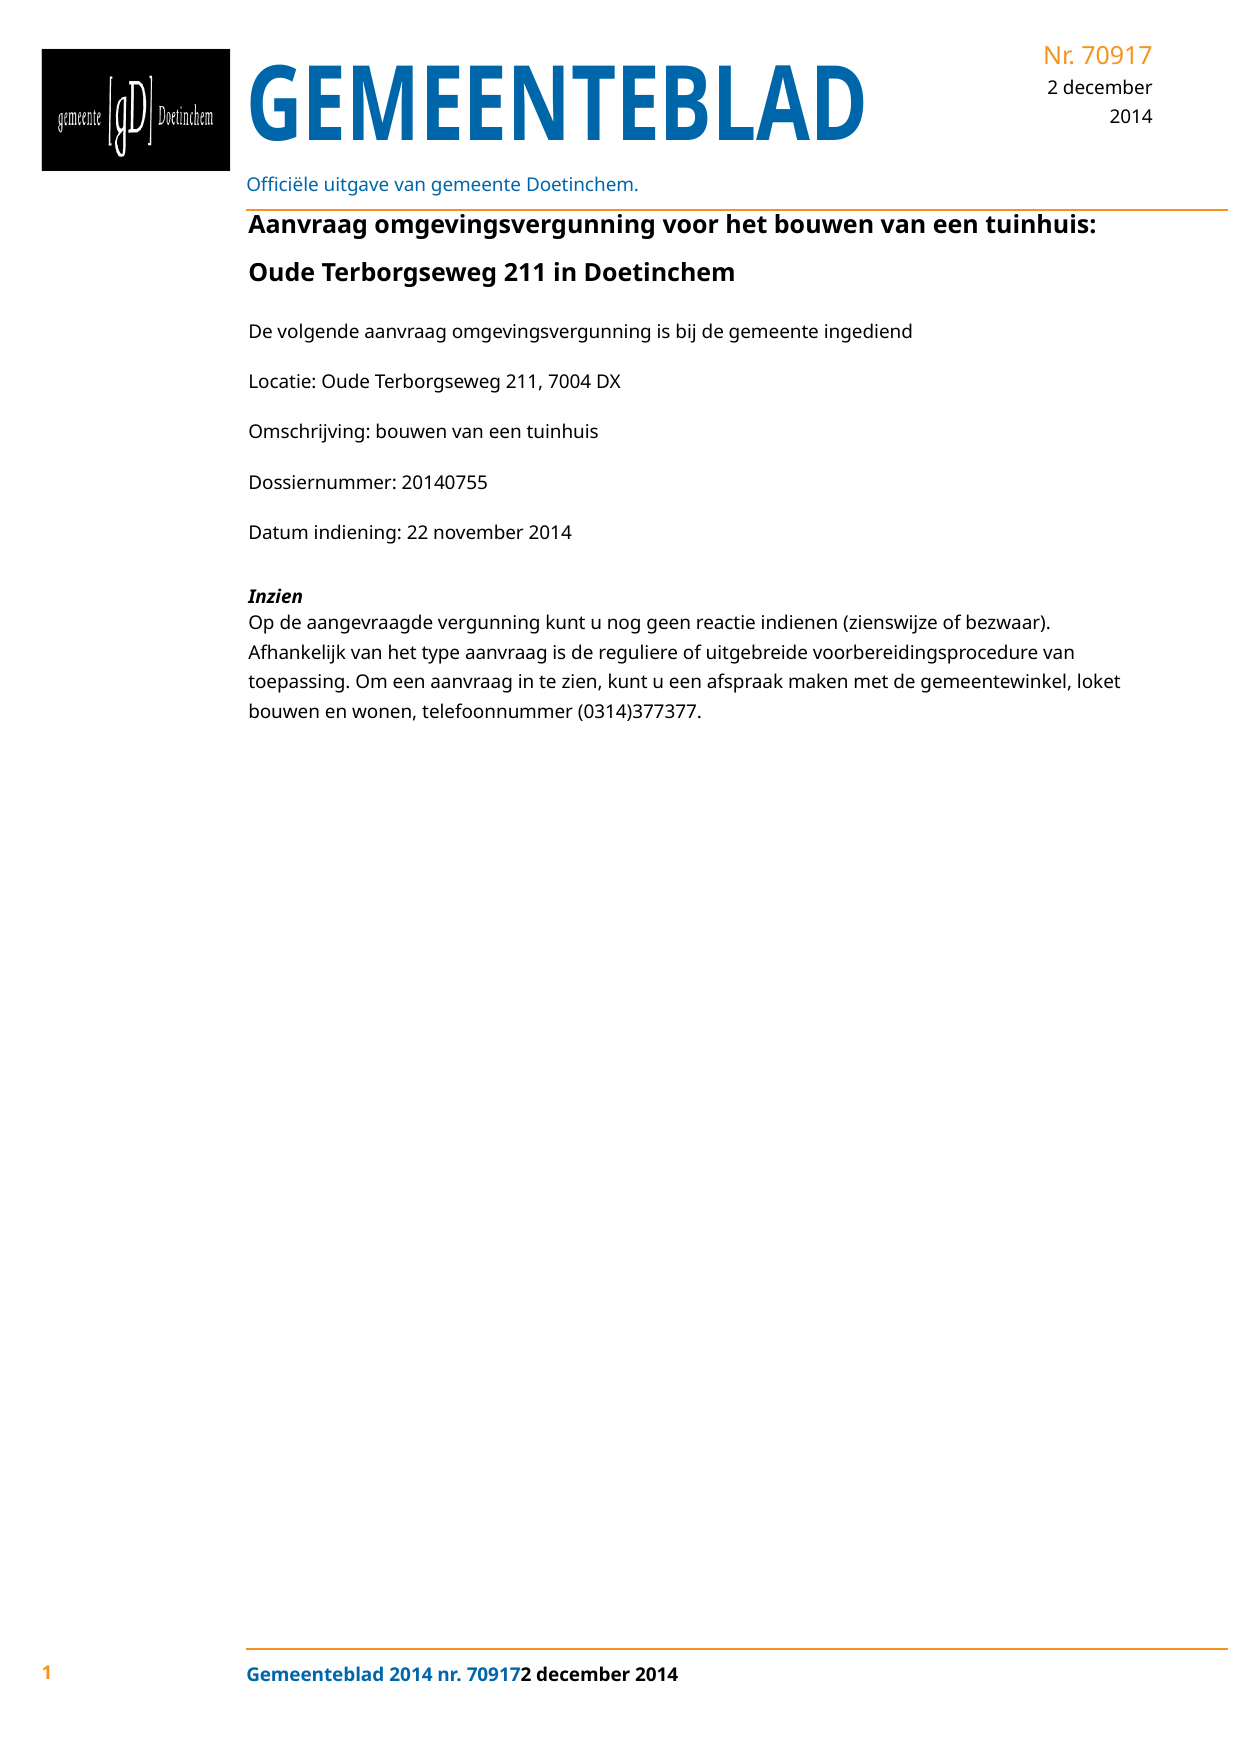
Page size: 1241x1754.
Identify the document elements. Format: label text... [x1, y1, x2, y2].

text Dossiernummer: 20140755 [248, 469, 1152, 495]
text Inzien [248, 583, 1152, 609]
text Locatie: Oude Terborgseweg 211, 7004 DX [248, 368, 1152, 394]
text Aanvraag omgevingsvergunning voor het bouwen van een tuinhuis: Oude Terborgseweg 211 in Doetinchem [248, 211, 1152, 288]
text Op de aangevraagde vergunning kunt u nog geen reactie indienen (zienswijze of bezwaar). Afhankelijk van het type aanvraag is de reguliere of uitgebreide voorbereidingsprocedure van toepassing. Om een aanvraag in te zien, kunt u een afspraak maken met de gemeentewinkel, loket bouwen en wonen, telefoonnummer (0314)377377. [248, 609, 1152, 724]
text Datum indiening: 22 november 2014 [248, 519, 1152, 545]
text De volgende aanvraag omgevingsvergunning is bij de gemeente ingediend [248, 318, 1152, 344]
text Omschrijving: bouwen van een tuinhuis [248, 419, 1152, 444]
picture [41, 47, 231, 172]
